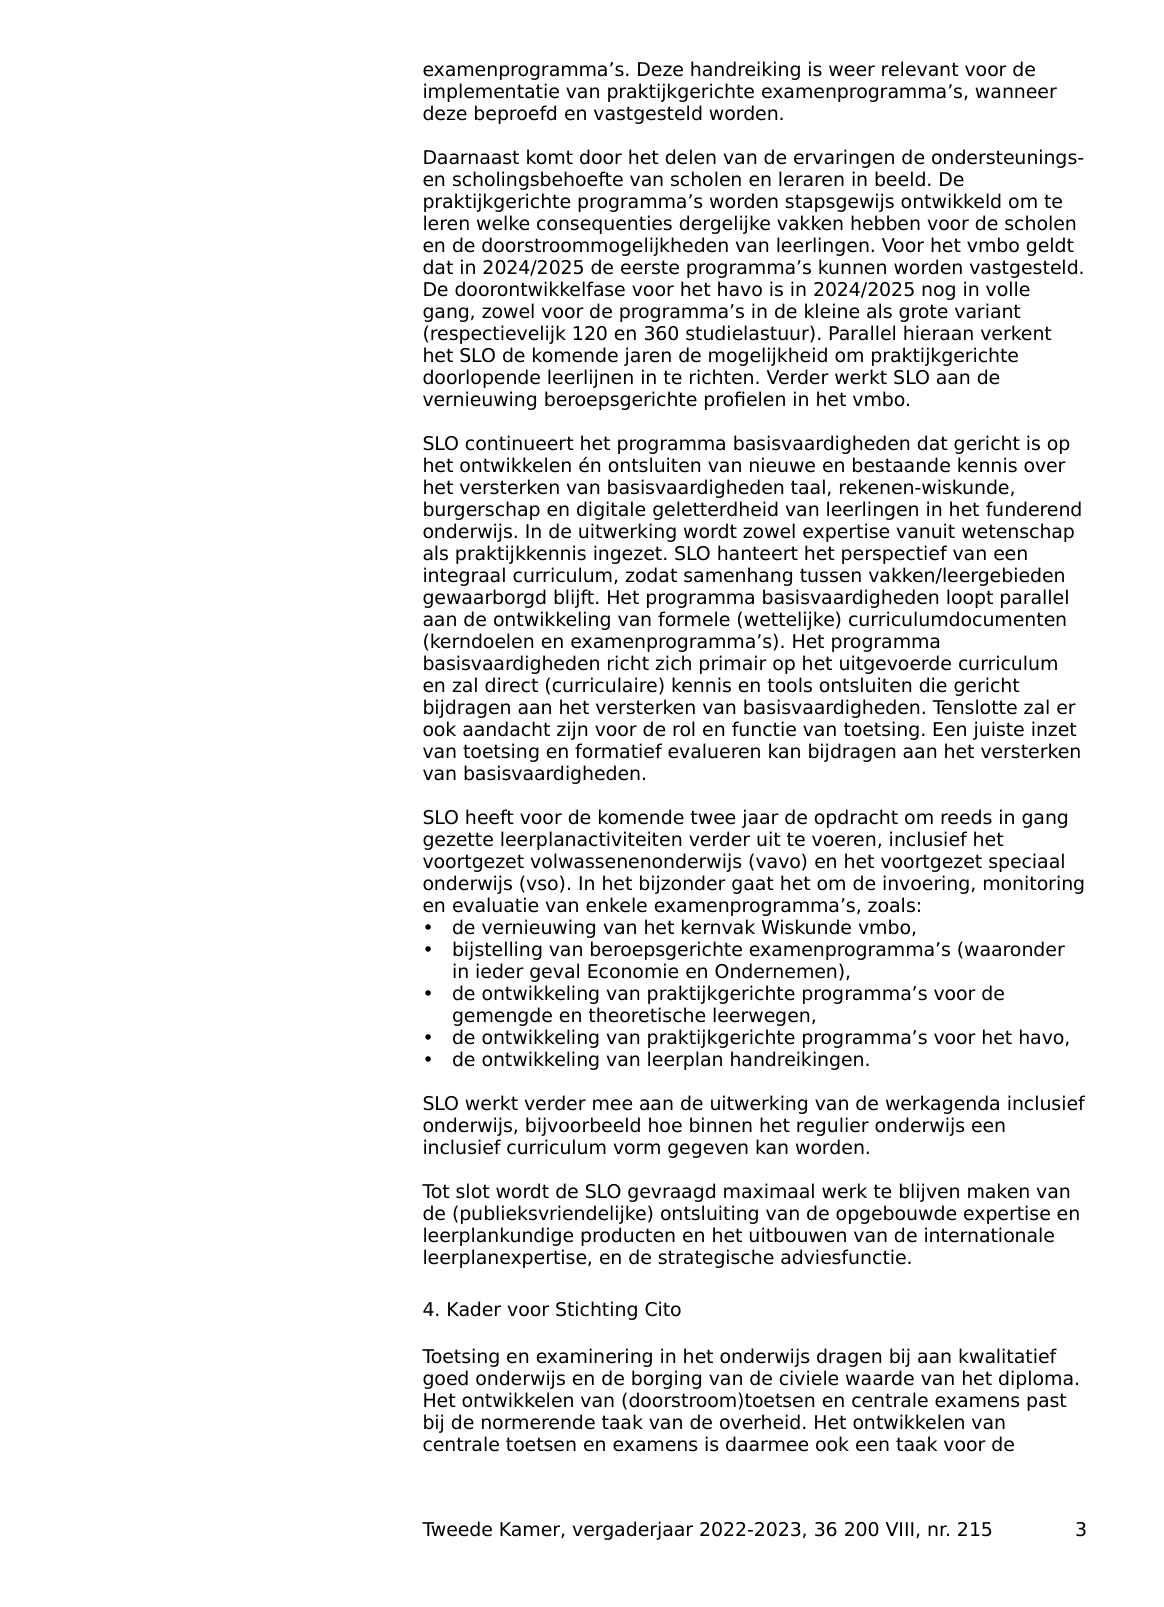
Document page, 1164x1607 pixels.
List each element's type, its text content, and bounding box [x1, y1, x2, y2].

text SLO heeft voor de komende twee jaar de opdracht om reeds in gang gezette leerplanactiviteiten verder uit te voeren, inclusief het voortgezet volwassenenonderwijs (vavo) en het voortgezet speciaal onderwijs (vso). In het bijzonder gaat het om de invoering, monitoring en evaluatie van enkele examenprogramma’s, zoals: [422, 807, 1087, 917]
text • de ontwikkeling van praktijkgerichte programma’s voor het havo, [422, 1027, 1087, 1049]
text Daarnaast komt door het delen van de ervaringen de ondersteunings- en scholingsbehoefte van scholen en leraren in beeld. De praktijkgerichte programma’s worden stapsgewijs ontwikkeld om te leren welke consequenties dergelijke vakken hebben voor de scholen en de doorstroommogelijkheden van leerlingen. Voor het vmbo geldt dat in 2024/2025 de eerste programma’s kunnen worden vastgesteld. De doorontwikkelfase voor het havo is in 2024/2025 nog in volle gang, zowel voor de programma’s in de kleine als grote variant (respectievelijk 120 en 360 studielastuur). Parallel hieraan verkent het SLO de komende jaren de mogelijkheid om praktijkgerichte doorlopende leerlijnen in te richten. Verder werkt SLO aan de vernieuwing beroepsgerichte profielen in het vmbo. [422, 147, 1087, 411]
text • de ontwikkeling van praktijkgerichte programma’s voor de gemengde en theoretische leerwegen, [422, 983, 1087, 1027]
text Toetsing en examinering in het onderwijs dragen bij aan kwalitatief goed onderwijs en de borging van de civiele waarde van het diploma. Het ontwikkelen van (doorstroom)toetsen en centrale examens past bij de normerende taak van de overheid. Het ontwikkelen van centrale toetsen en examens is daarmee ook een taak voor de [422, 1346, 1087, 1456]
text • de vernieuwing van het kernvak Wiskunde vmbo, [422, 917, 1087, 939]
text Tot slot wordt de SLO gevraagd maximaal werk te blijven maken van de (publieksvriendelijke) ontsluiting van de opgebouwde expertise en leerplankundige producten en het uitbouwen van de internationale leerplanexpertise, en de strategische adviesfunctie. [422, 1181, 1087, 1269]
text SLO continueert het programma basisvaardigheden dat gericht is op het ontwikkelen én ontsluiten van nieuwe en bestaande kennis over het versterken van basisvaardigheden taal, rekenen-wiskunde, burgerschap en digitale geletterdheid van leerlingen in het funderend onderwijs. In de uitwerking wordt zowel expertise vanuit wetenschap als praktijkkennis ingezet. SLO hanteert het perspectief van een integraal curriculum, zodat samenhang tussen vakken/leergebieden gewaarborgd blijft. Het programma basisvaardigheden loopt parallel aan de ontwikkeling van formele (wettelijke) curriculumdocumenten (kerndoelen en examenprogramma’s). Het programma basisvaardigheden richt zich primair op het uitgevoerde curriculum en zal direct (curriculaire) kennis en tools ontsluiten die gericht bijdragen aan het versterken van basisvaardigheden. Tenslotte zal er ook aandacht zijn voor de rol en functie van toetsing. Een juiste inzet van toetsing en formatief evalueren kan bijdragen aan het versterken van basisvaardigheden. [422, 433, 1087, 785]
text • de ontwikkeling van leerplan handreikingen. [422, 1049, 1087, 1071]
text SLO werkt verder mee aan de uitwerking van de werkagenda inclusief onderwijs, bijvoorbeeld hoe binnen het regulier onderwijs een inclusief curriculum vorm gegeven kan worden. [422, 1093, 1087, 1159]
subtitle 4. Kader voor Stichting Cito [422, 1299, 1087, 1321]
text examenprogramma’s. Deze handreiking is weer relevant voor de implementatie van praktijkgerichte examenprogramma’s, wanneer deze beproefd en vastgesteld worden. [422, 59, 1087, 125]
text • bijstelling van beroepsgerichte examenprogramma’s (waaronder in ieder geval Economie en Ondernemen), [422, 939, 1087, 983]
